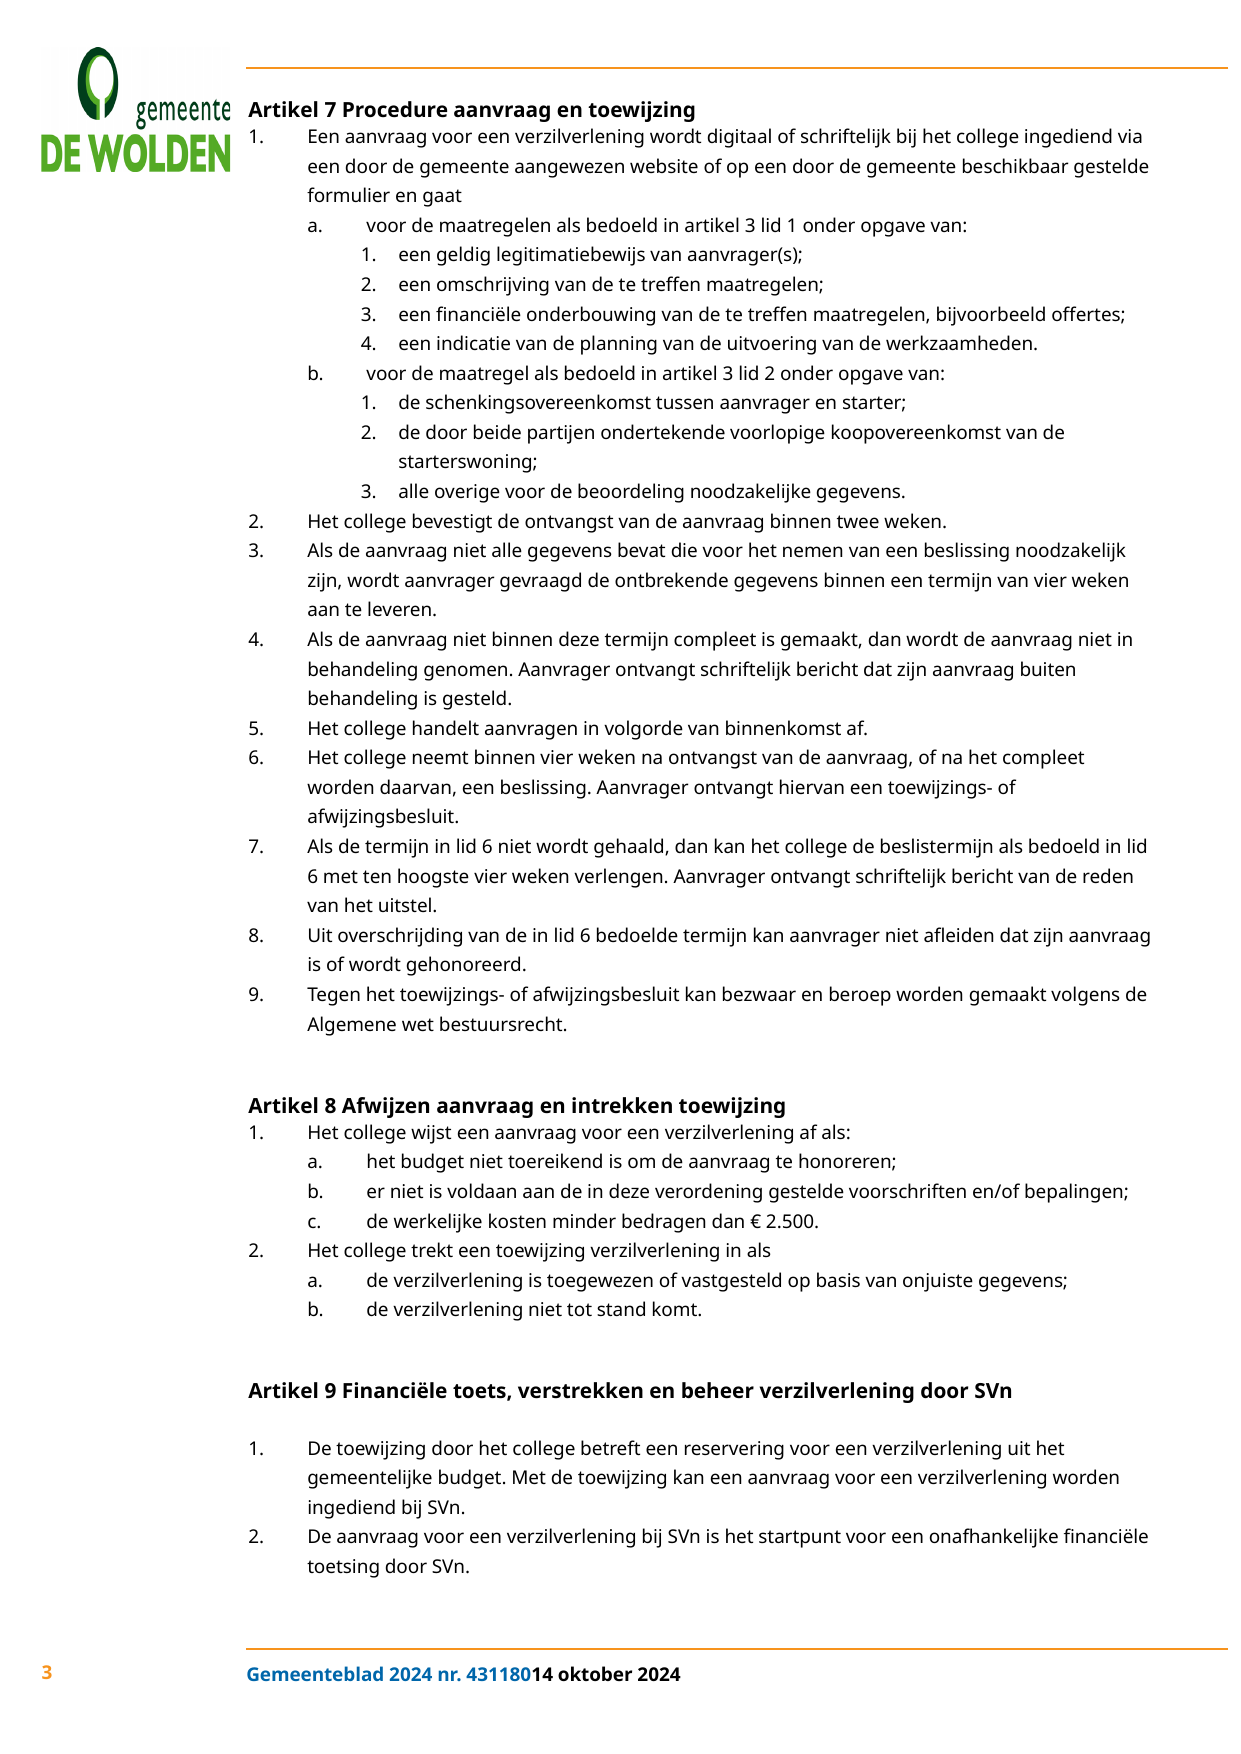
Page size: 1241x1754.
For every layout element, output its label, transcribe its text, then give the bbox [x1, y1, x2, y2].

list De aanvraag voor een verzilverlening bij SVn is het startpunt voor een onafhankelijke financiële toetsing door SVn. [248, 1523, 1152, 1579]
list Als de aanvraag niet binnen deze termijn compleet is gemaakt, dan wordt de aanvraag niet in behandeling genomen. Aanvrager ontvangt schriftelijk bericht dat zijn aanvraag buiten behandeling is gesteld. [248, 626, 1152, 711]
list Uit overschrijding van de in lid 6 bedoelde termijn kan aanvrager niet afleiden dat zijn aanvraag is of wordt gehonoreerd. [248, 922, 1152, 977]
list een financiële onderbouwing van de te treffen maatregelen, bijvoorbeeld offertes; [361, 301, 1152, 326]
list Het college neemt binnen vier weken na ontvangst van de aanvraag, of na het compleet worden daarvan, een beslissing. Aanvrager ontvangt hiervan een toewijzings- of afwijzingsbesluit. [248, 744, 1152, 829]
list de verzilverlening is toegewezen of vastgesteld op basis van onjuiste gegevens; [307, 1267, 1152, 1293]
list Het college handelt aanvragen in volgorde van binnenkomst af. [248, 715, 1152, 741]
list voor de maatregel als bedoeld in artikel 3 lid 2 onder opgave van: [307, 360, 1152, 386]
list Als de aanvraag niet alle gegevens bevat die voor het nemen van een beslissing noodzakelijk zijn, wordt aanvrager gevraagd de ontbrekende gegevens binnen een termijn van vier weken aan te leveren. [248, 537, 1152, 622]
list Tegen het toewijzings- of afwijzingsbesluit kan bezwaar en beroep worden gemaakt volgens de Algemene wet bestuursrecht. [248, 981, 1152, 1036]
list De toewijzing door het college betreft een reservering voor een verzilverlening uit het gemeentelijke budget. Met de toewijzing kan een aanvraag voor een verzilverlening worden ingediend bij SVn. [248, 1435, 1152, 1519]
list Een aanvraag voor een verzilverlening wordt digitaal of schriftelijk bij het college ingediend via een door de gemeente aangewezen website of op een door de gemeente beschikbaar gestelde formulier en gaat [248, 123, 1152, 208]
list Het college trekt een toewijzing verzilverlening in als [248, 1237, 1152, 1263]
list een geldig legitimatiebewijs van aanvrager(s); [361, 242, 1152, 267]
list er niet is voldaan aan de in deze verordening gestelde voorschriften en/of bepalingen; [307, 1178, 1152, 1204]
list een omschrijving van de te treffen maatregelen; [361, 271, 1152, 297]
list alle overige voor de beoordeling noodzakelijke gegevens. [361, 478, 1152, 504]
list Het college bevestigt de ontvangst van de aanvraag binnen twee weken. [248, 508, 1152, 533]
list een indicatie van de planning van de uitvoering van de werkzaamheden. [361, 330, 1152, 356]
text Artikel 9 Financiële toets, verstrekken en beheer verzilverlening door SVn [248, 1377, 1152, 1405]
list de werkelijke kosten minder bedragen dan € 2.500. [307, 1208, 1152, 1234]
list voor de maatregelen als bedoeld in artikel 3 lid 1 onder opgave van: [307, 212, 1152, 238]
text Artikel 7 Procedure aanvraag en toewijzing [248, 95, 1152, 123]
picture [41, 47, 231, 172]
list de verzilverlening niet tot stand komt. [307, 1297, 1152, 1322]
text Artikel 8 Afwijzen aanvraag en intrekken toewijzing [248, 1091, 1152, 1119]
list Als de termijn in lid 6 niet wordt gehaald, dan kan het college de beslistermijn als bedoeld in lid 6 met ten hoogste vier weken verlengen. Aanvrager ontvangt schriftelijk bericht van de reden van het uitstel. [248, 833, 1152, 918]
list Het college wijst een aanvraag voor een verzilverlening af als: [248, 1119, 1152, 1145]
list de door beide partijen ondertekende voorlopige koopovereenkomst van de starterswoning; [361, 419, 1152, 474]
list het budget niet toereikend is om de aanvraag te honoreren; [307, 1149, 1152, 1174]
list de schenkingsovereenkomst tussen aanvrager en starter; [361, 389, 1152, 415]
